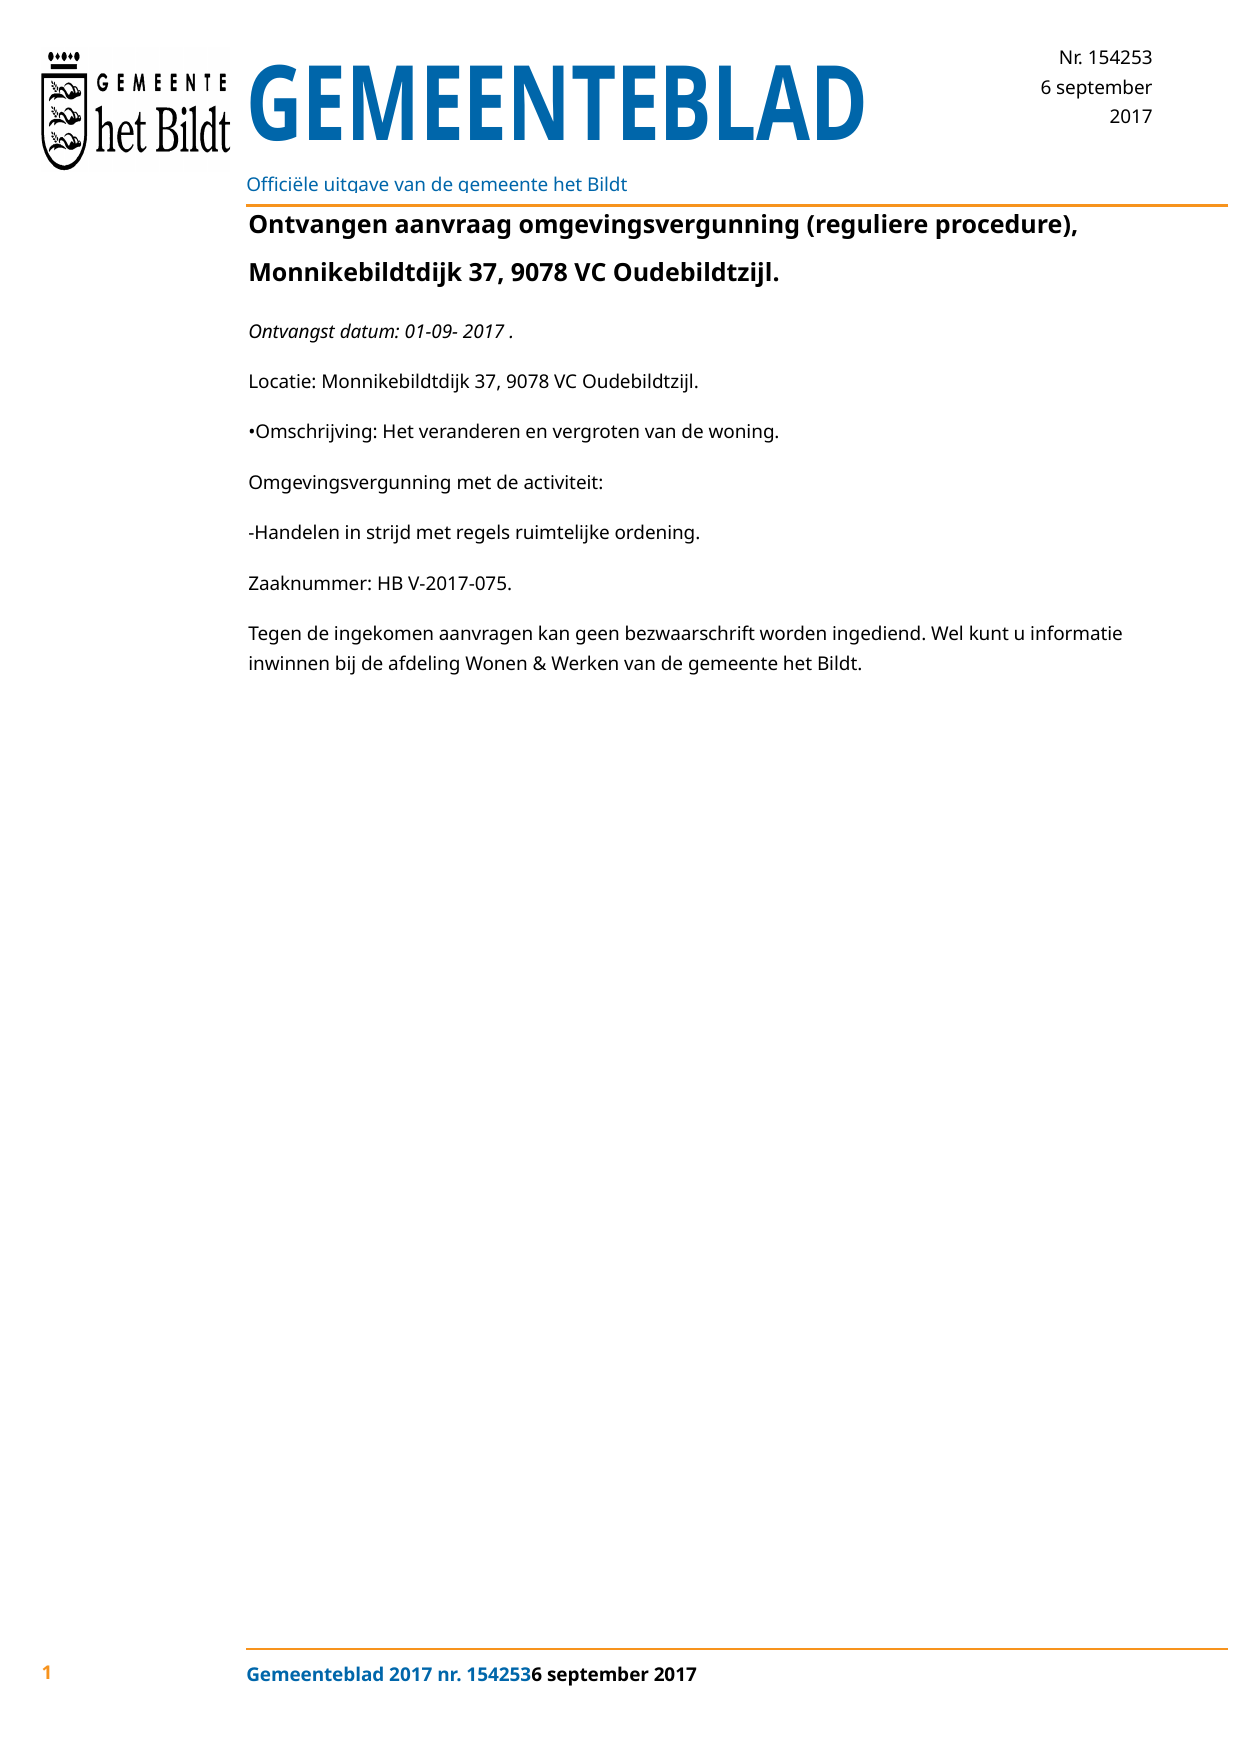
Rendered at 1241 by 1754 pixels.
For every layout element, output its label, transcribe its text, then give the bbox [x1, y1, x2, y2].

picture [41, 47, 231, 172]
text Ontvangen aanvraag omgevingsvergunning (reguliere procedure), Monnikebildtdijk 37, 9078 VC Oudebildtzijl. [248, 207, 1152, 288]
text Ontvangst datum: 01-09- 2017 . [248, 318, 1152, 344]
text Tegen de ingekomen aanvragen kan geen bezwaarschrift worden ingediend. Wel kunt u informatie inwinnen bij de afdeling Wonen & Werken van de gemeente het Bildt. [248, 620, 1152, 676]
text •Omschrijving: Het veranderen en vergroten van de woning. [248, 419, 1152, 444]
text Locatie: Monnikebildtdijk 37, 9078 VC Oudebildtzijl. [248, 368, 1152, 394]
text -Handelen in strijd met regels ruimtelijke ordening. [248, 519, 1152, 545]
text Omgevingsvergunning met de activiteit: [248, 469, 1152, 495]
text Zaaknummer: HB V-2017-075. [248, 570, 1152, 596]
